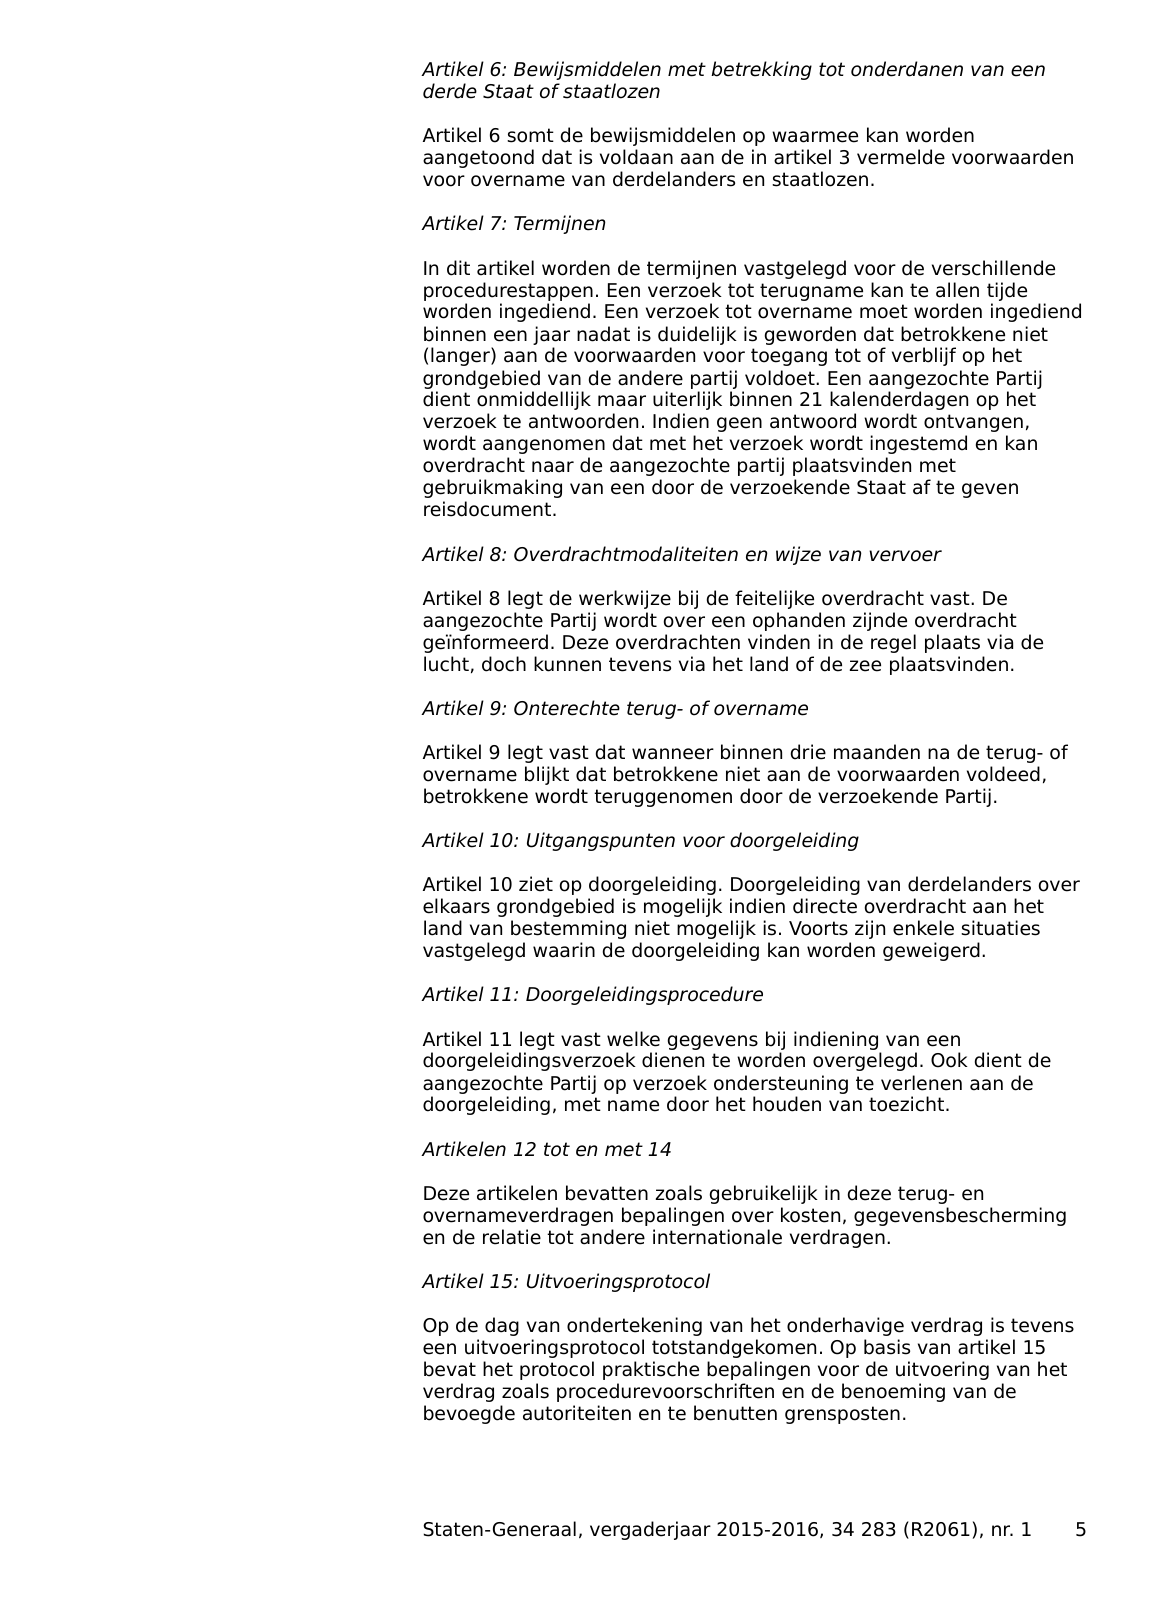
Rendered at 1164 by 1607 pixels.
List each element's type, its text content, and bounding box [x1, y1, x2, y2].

subtitle Artikelen 12 tot en met 14 [422, 1138, 1087, 1161]
text In dit artikel worden de termijnen vastgelegd voor de verschillende procedurestappen. Een verzoek tot terugname kan te allen tijde worden ingediend. Een verzoek tot overname moet worden ingediend binnen een jaar nadat is duidelijk is geworden dat betrokkene niet (langer) aan de voorwaarden voor toegang tot of verblijf op het grondgebied van de andere partij voldoet. Een aangezochte Partij dient onmiddellijk maar uiterlijk binnen 21 kalenderdagen op het verzoek te antwoorden. Indien geen antwoord wordt ontvangen, wordt aangenomen dat met het verzoek wordt ingestemd en kan overdracht naar de aangezochte partij plaatsvinden met gebruikmaking van een door de verzoekende Staat af te geven reisdocument. [422, 257, 1087, 521]
text Artikel 6 somt de bewijsmiddelen op waarmee kan worden aangetoond dat is voldaan aan de in artikel 3 vermelde voorwaarden voor overname van derdelanders en staatlozen. [422, 125, 1087, 191]
subtitle Artikel 9: Onterechte terug- of overname [422, 698, 1087, 720]
subtitle Artikel 10: Uitgangspunten voor doorgeleiding [422, 830, 1087, 852]
text Artikel 10 ziet op doorgeleiding. Doorgeleiding van derdelanders over elkaars grondgebied is mogelijk indien directe overdracht aan het land van bestemming niet mogelijk is. Voorts zijn enkele situaties vastgelegd waarin de doorgeleiding kan worden geweigerd. [422, 874, 1087, 962]
subtitle Artikel 15: Uitvoeringsprotocol [422, 1271, 1087, 1293]
subtitle Artikel 8: Overdrachtmodaliteiten en wijze van vervoer [422, 543, 1087, 565]
text Artikel 9 legt vast dat wanneer binnen drie maanden na de terug- of overname blijkt dat betrokkene niet aan de voorwaarden voldeed, betrokkene wordt teruggenomen door de verzoekende Partij. [422, 742, 1087, 808]
text Deze artikelen bevatten zoals gebruikelijk in deze terug- en overnameverdragen bepalingen over kosten, gegevensbescherming en de relatie tot andere internationale verdragen. [422, 1183, 1087, 1249]
subtitle Artikel 7: Termijnen [422, 213, 1087, 235]
text Artikel 8 legt de werkwijze bij de feitelijke overdracht vast. De aangezochte Partij wordt over een ophanden zijnde overdracht geïnformeerd. Deze overdrachten vinden in de regel plaats via de lucht, doch kunnen tevens via het land of de zee plaatsvinden. [422, 588, 1087, 676]
text Artikel 11 legt vast welke gegevens bij indiening van een doorgeleidingsverzoek dienen te worden overgelegd. Ook dient de aangezochte Partij op verzoek ondersteuning te verlenen aan de doorgeleiding, met name door het houden van toezicht. [422, 1028, 1087, 1116]
text Op de dag van ondertekening van het onderhavige verdrag is tevens een uitvoeringsprotocol totstandgekomen. Op basis van artikel 15 bevat het protocol praktische bepalingen voor de uitvoering van het verdrag zoals procedurevoorschriften en de benoeming van de bevoegde autoriteiten en te benutten grensposten. [422, 1315, 1087, 1425]
subtitle Artikel 11: Doorgeleidingsprocedure [422, 984, 1087, 1006]
subtitle Artikel 6: Bewijsmiddelen met betrekking tot onderdanen van een derde Staat of staatlozen [422, 59, 1087, 103]
